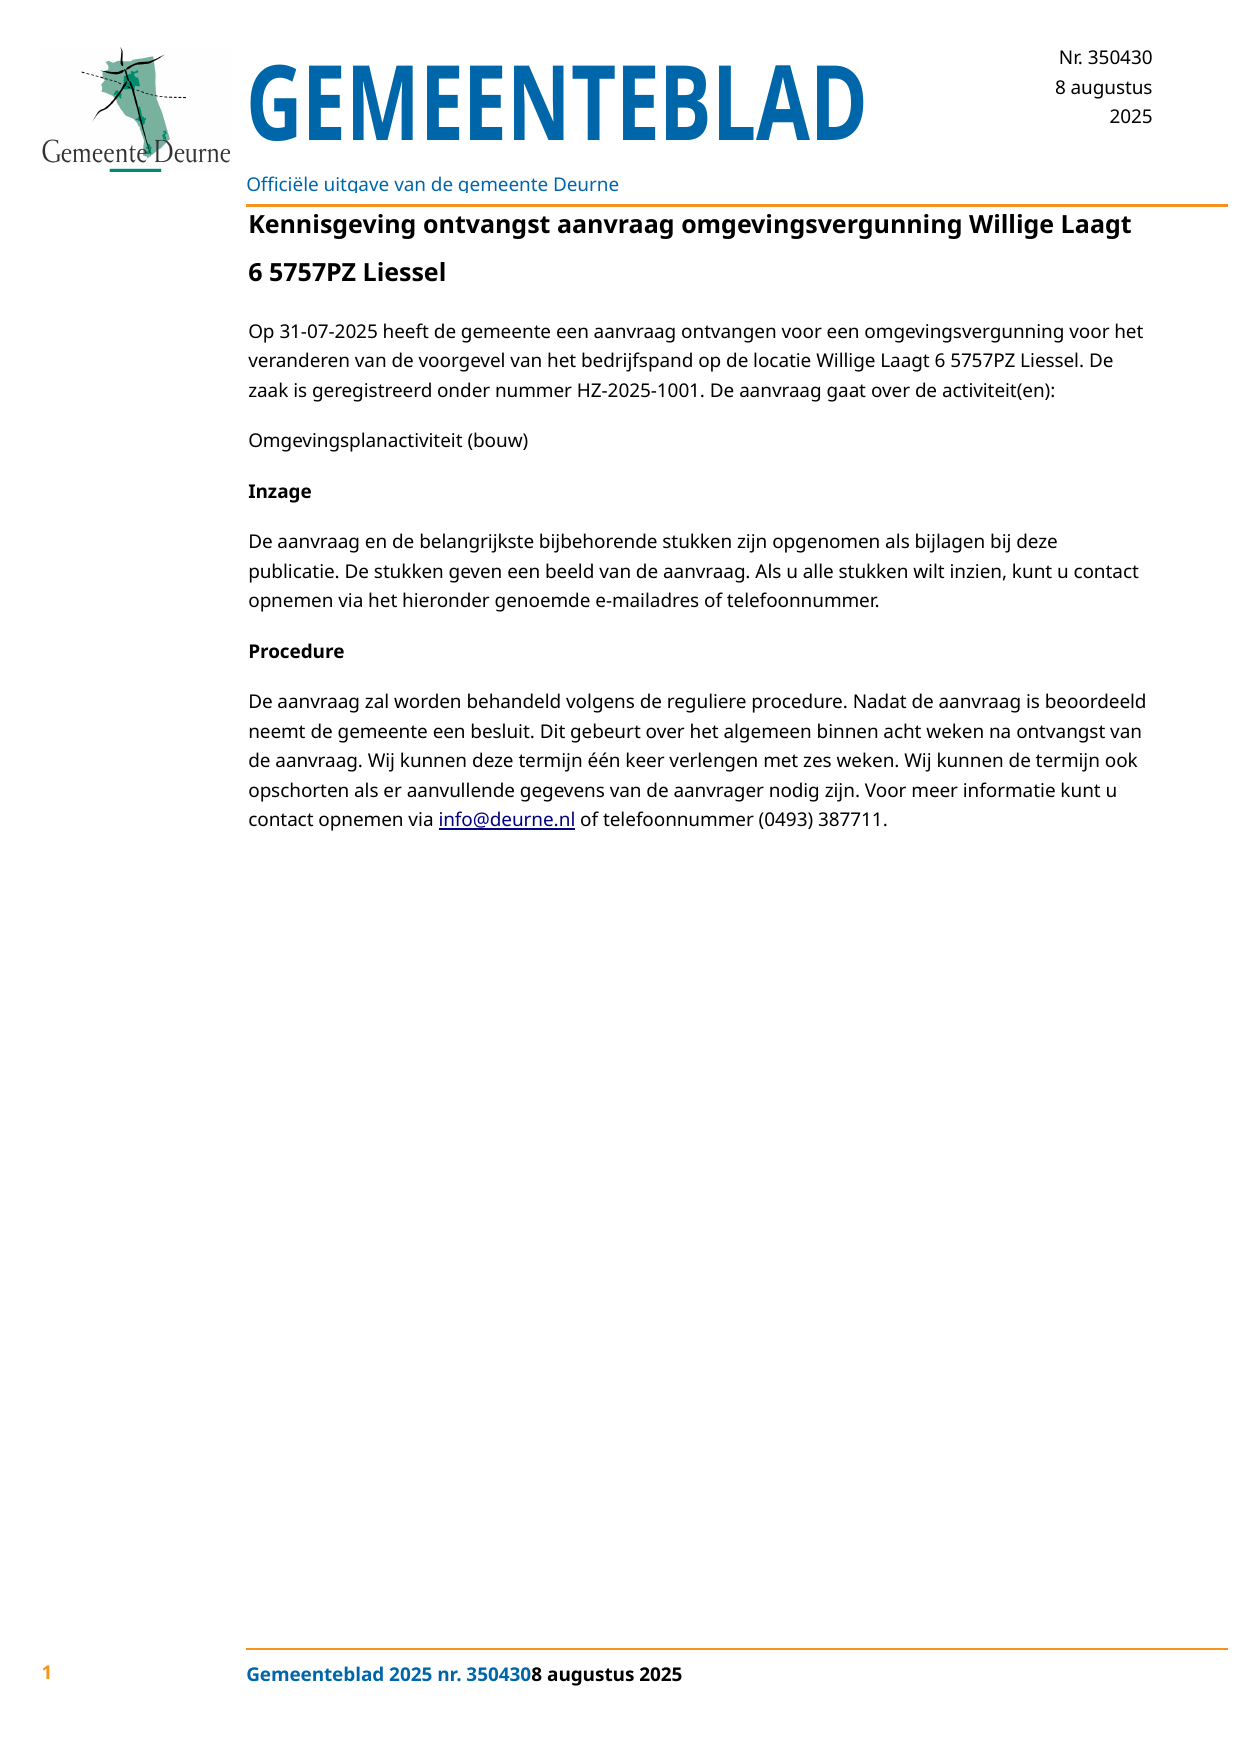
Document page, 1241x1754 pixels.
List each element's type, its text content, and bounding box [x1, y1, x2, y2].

picture [41, 47, 231, 172]
text Op 31-07-2025 heeft de gemeente een aanvraag ontvangen voor een omgevingsvergunning voor het veranderen van de voorgevel van het bedrijfspand op de locatie Willige Laagt 6 5757PZ Liessel. De zaak is geregistreerd onder nummer HZ-2025-1001. De aanvraag gaat over de activiteit(en): [248, 318, 1152, 403]
text Kennisgeving ontvangst aanvraag omgevingsvergunning Willige Laagt 6 5757PZ Liessel [248, 207, 1152, 288]
text De aanvraag zal worden behandeld volgens de reguliere procedure. Nadat de aanvraag is beoordeeld neemt de gemeente een besluit. Dit gebeurt over het algemeen binnen acht weken na ontvangst van de aanvraag. Wij kunnen deze termijn één keer verlengen met zes weken. Wij kunnen de termijn ook opschorten als er aanvullende gegevens van de aanvrager nodig zijn. Voor meer informatie kunt u contact opnemen via info@deurne.nl of telefoonnummer (0493) 387711. [248, 688, 1152, 832]
text Procedure [248, 638, 1152, 664]
text Inzage [248, 478, 1152, 504]
text De aanvraag en de belangrijkste bijbehorende stukken zijn opgenomen als bijlagen bij deze publicatie. De stukken geven een beeld van de aanvraag. Als u alle stukken wilt inzien, kunt u contact opnemen via het hieronder genoemde e-mailadres of telefoonnummer. [248, 528, 1152, 613]
text Omgevingsplanactiviteit (bouw) [248, 427, 1152, 453]
